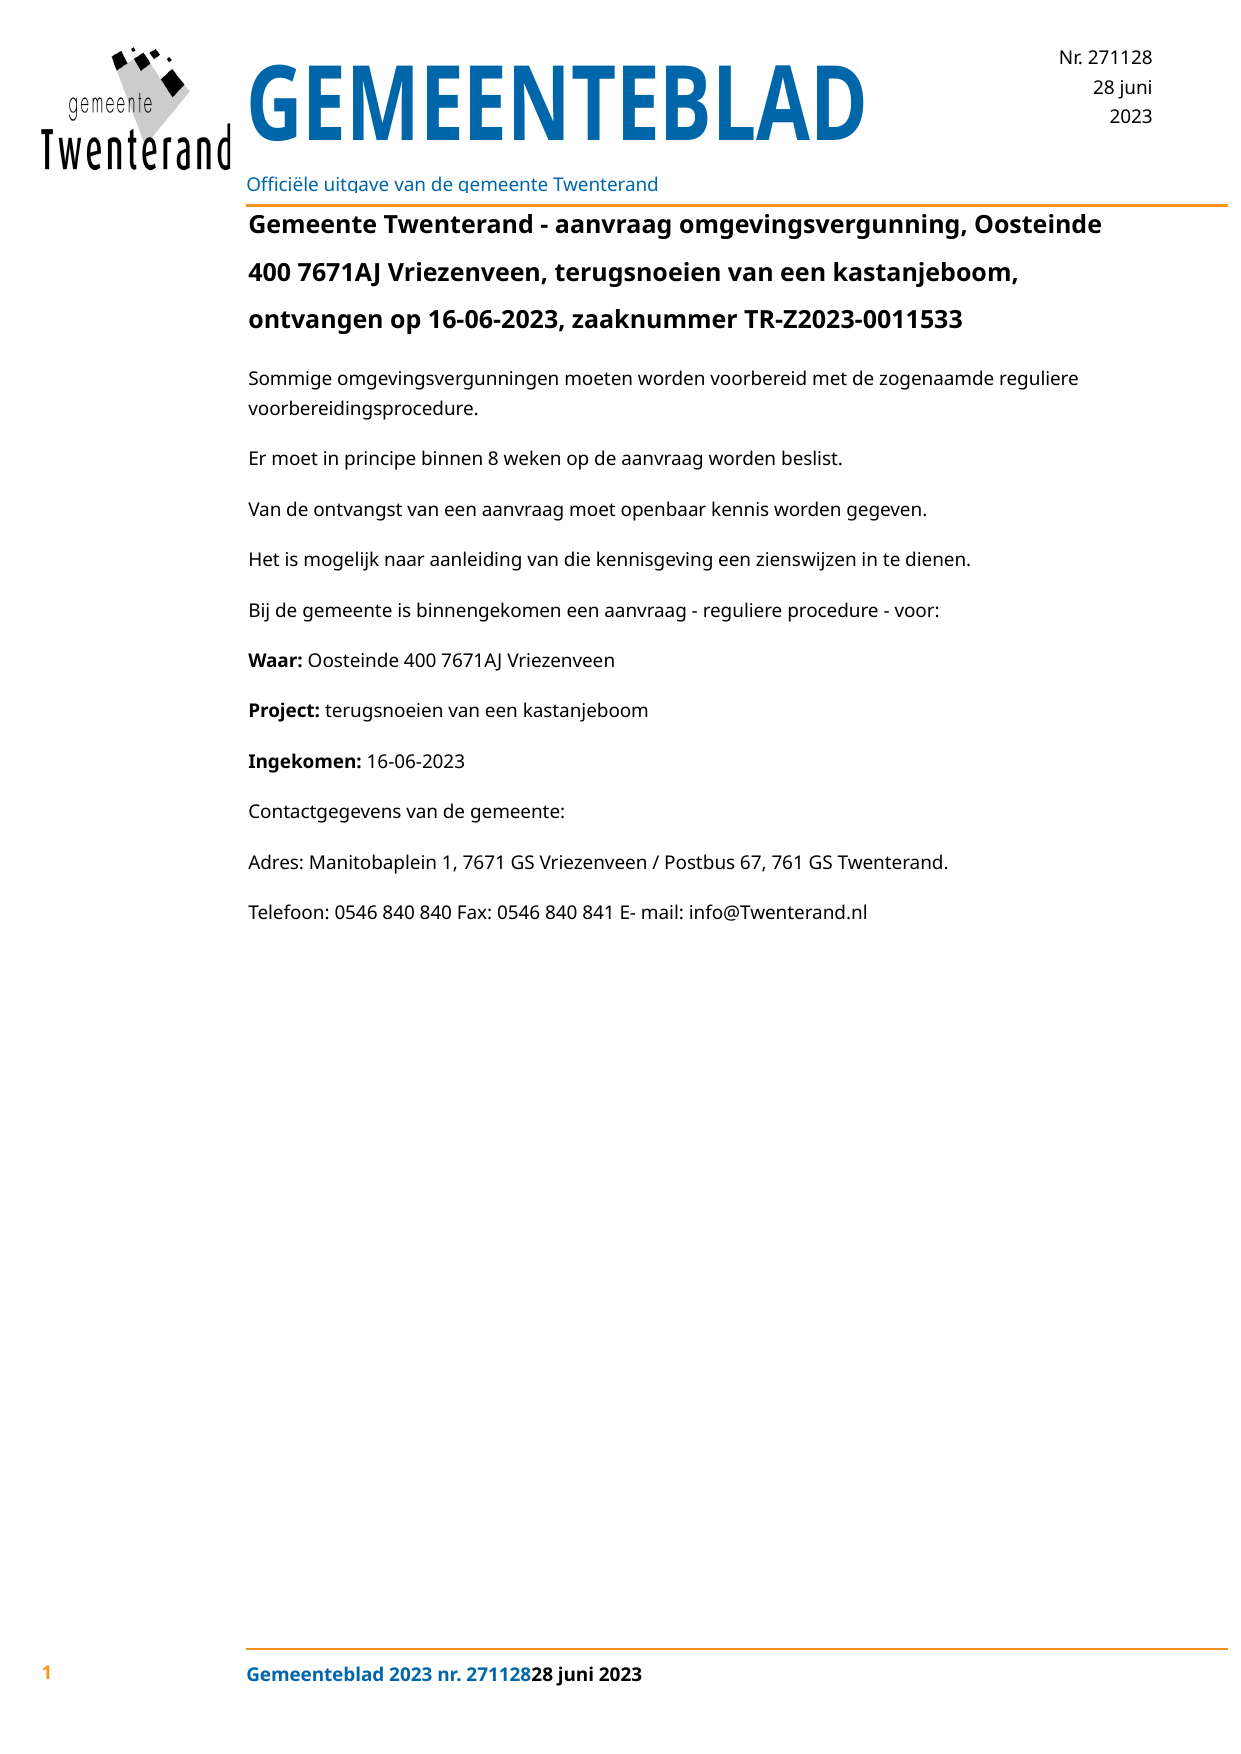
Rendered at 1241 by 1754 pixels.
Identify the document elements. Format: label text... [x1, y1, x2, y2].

text Adres: Manitobaplein 1, 7671 GS Vriezenveen / Postbus 67, 761 GS Twenterand. [248, 849, 1152, 874]
text Ingekomen: 16-06-2023 [248, 748, 1152, 774]
text Sommige omgevingsvergunningen moeten worden voorbereid met de zogenaamde reguliere voorbereidingsprocedure. [248, 366, 1152, 421]
text Bij de gemeente is binnengekomen een aanvraag - reguliere procedure - voor: [248, 597, 1152, 622]
text Waar: Oosteinde 400 7671AJ Vriezenveen [248, 647, 1152, 673]
text Telefoon: 0546 840 840 Fax: 0546 840 841 E- mail: info@Twenterand.nl [248, 899, 1152, 925]
text Van de ontvangst van een aanvraag moet openbaar kennis worden gegeven. [248, 496, 1152, 522]
text Project: terugsnoeien van een kastanjeboom [248, 698, 1152, 723]
text Contactgegevens van de gemeente: [248, 798, 1152, 824]
text Gemeente Twenterand - aanvraag omgevingsvergunning, Oosteinde 400 7671AJ Vriezenveen, terugsnoeien van een kastanjeboom, ontvangen op 16-06-2023, zaaknummer TR-Z2023-0011533 [248, 207, 1152, 336]
text Het is mogelijk naar aanleiding van die kennisgeving een zienswijzen in te dienen. [248, 546, 1152, 572]
text Er moet in principe binnen 8 weken op de aanvraag worden beslist. [248, 446, 1152, 471]
picture [41, 47, 231, 172]
